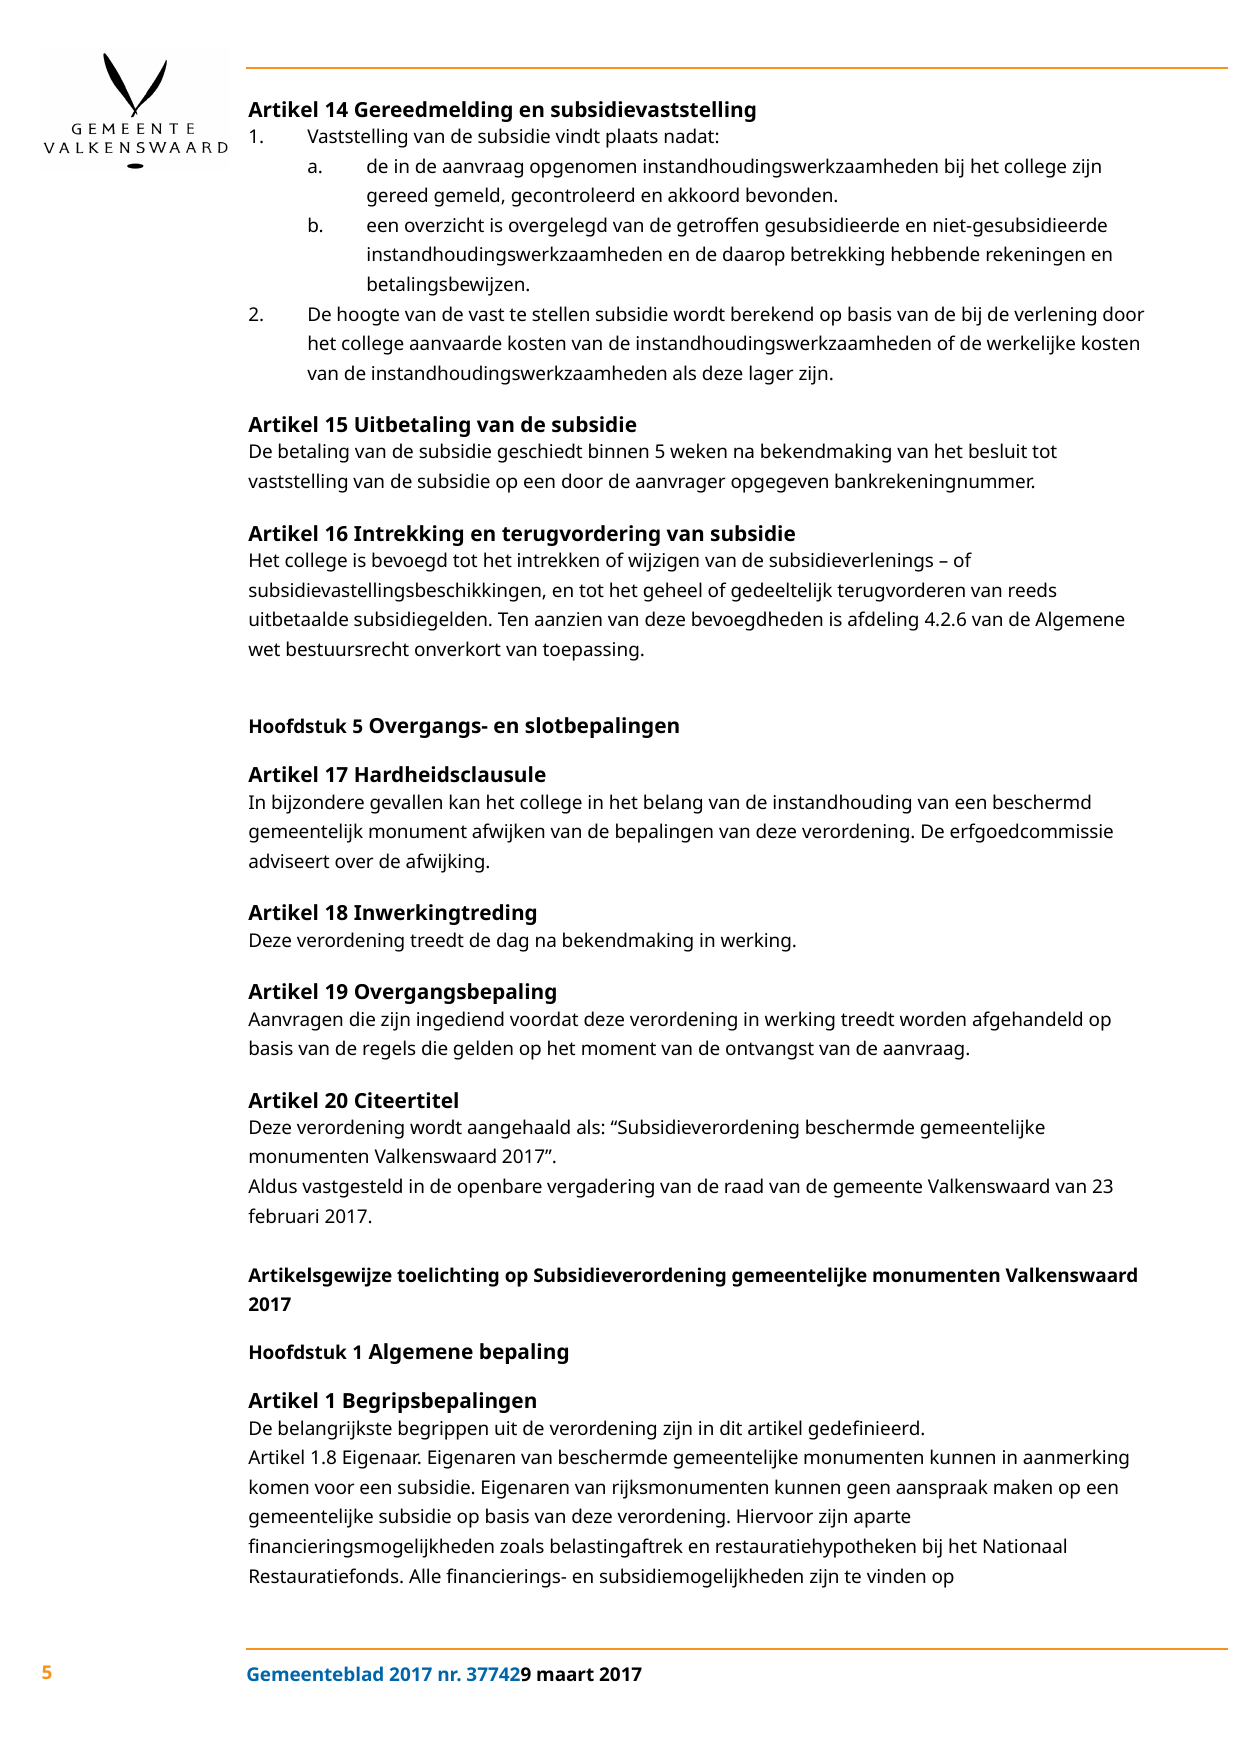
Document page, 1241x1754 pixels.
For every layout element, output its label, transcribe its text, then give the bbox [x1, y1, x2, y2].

list De hoogte van de vast te stellen subsidie wordt berekend op basis van de bij de verlening door het college aanvaarde kosten van de instandhoudingswerkzaamheden of de werkelijke kosten van de instandhoudingswerkzaamheden als deze lager zijn. [248, 301, 1152, 386]
text Deze verordening treedt de dag na bekendmaking in werking. [248, 927, 1152, 953]
text Het college is bevoegd tot het intrekken of wijzigen van de subsidieverlenings – of subsidievastellingsbeschikkingen, en tot het geheel of gedeeltelijk terugvorderen van reeds uitbetaalde subsidiegelden. Ten aanzien van deze bevoegdheden is afdeling 4.2.6 van de Algemene wet bestuursrecht onverkort van toepassing. [248, 547, 1152, 662]
text In bijzondere gevallen kan het college in het belang van de instandhouding van een beschermd gemeentelijk monument afwijken van de bepalingen van deze verordening. De erfgoedcommissie adviseert over de afwijking. [248, 789, 1152, 874]
text Artikel 19 Overgangsbepaling [248, 977, 1152, 1006]
text Artikel 14 Gereedmelding en subsidievaststelling [248, 95, 1152, 123]
text De belangrijkste begrippen uit de verordening zijn in dit artikel gedefinieerd. [248, 1415, 1152, 1441]
list Vaststelling van de subsidie vindt plaats nadat: [248, 123, 1152, 149]
list de in de aanvraag opgenomen instandhoudingswerkzaamheden bij het college zijn gereed gemeld, gecontroleerd en akkoord bevonden. [307, 153, 1152, 208]
text Artikel 17 Hardheidsclausule [248, 760, 1152, 789]
text Hoofdstuk 5 Overgangs- en slotbepalingen [248, 711, 1152, 739]
text Hoofdstuk 1 Algemene bepaling [248, 1337, 1152, 1366]
text Artikel 1.8 Eigenaar. Eigenaren van beschermde gemeentelijke monumenten kunnen in aanmerking komen voor een subsidie. Eigenaren van rijksmonumenten kunnen geen aanspraak maken op een gemeentelijke subsidie op basis van deze verordening. Hiervoor zijn aparte financieringsmogelijkheden zoals belastingaftrek en restauratiehypotheken bij het Nationaal Restauratiefonds. Alle financierings- en subsidiemogelijkheden zijn te vinden op [248, 1444, 1152, 1589]
text Artikel 15 Uitbetaling van de subsidie [248, 410, 1152, 439]
text Artikelsgewijze toelichting op Subsidieverordening gemeentelijke monumenten Valkenswaard 2017 [248, 1262, 1152, 1317]
text Aldus vastgesteld in de openbare vergadering van de raad van de gemeente Valkenswaard van 23 februari 2017. [248, 1173, 1152, 1229]
text Artikel 20 Citeertitel [248, 1086, 1152, 1114]
text Aanvragen die zijn ingediend voordat deze verordening in werking treedt worden afgehandeld op basis van de regels die gelden op het moment van de ontvangst van de aanvraag. [248, 1006, 1152, 1061]
text Artikel 18 Inwerkingtreding [248, 898, 1152, 927]
text Artikel 16 Intrekking en terugvordering van subsidie [248, 519, 1152, 547]
text Artikel 1 Begripsbepalingen [248, 1387, 1152, 1415]
picture [41, 47, 231, 172]
text Deze verordening wordt aangehaald als: “Subsidieverordening beschermde gemeentelijke monumenten Valkenswaard 2017”. [248, 1114, 1152, 1169]
text De betaling van de subsidie geschiedt binnen 5 weken na bekendmaking van het besluit tot vaststelling van de subsidie op een door de aanvrager opgegeven bankrekeningnummer. [248, 439, 1152, 494]
list een overzicht is overgelegd van de getroffen gesubsidieerde en niet-gesubsidieerde instandhoudingswerkzaamheden en de daarop betrekking hebbende rekeningen en betalingsbewijzen. [307, 212, 1152, 297]
